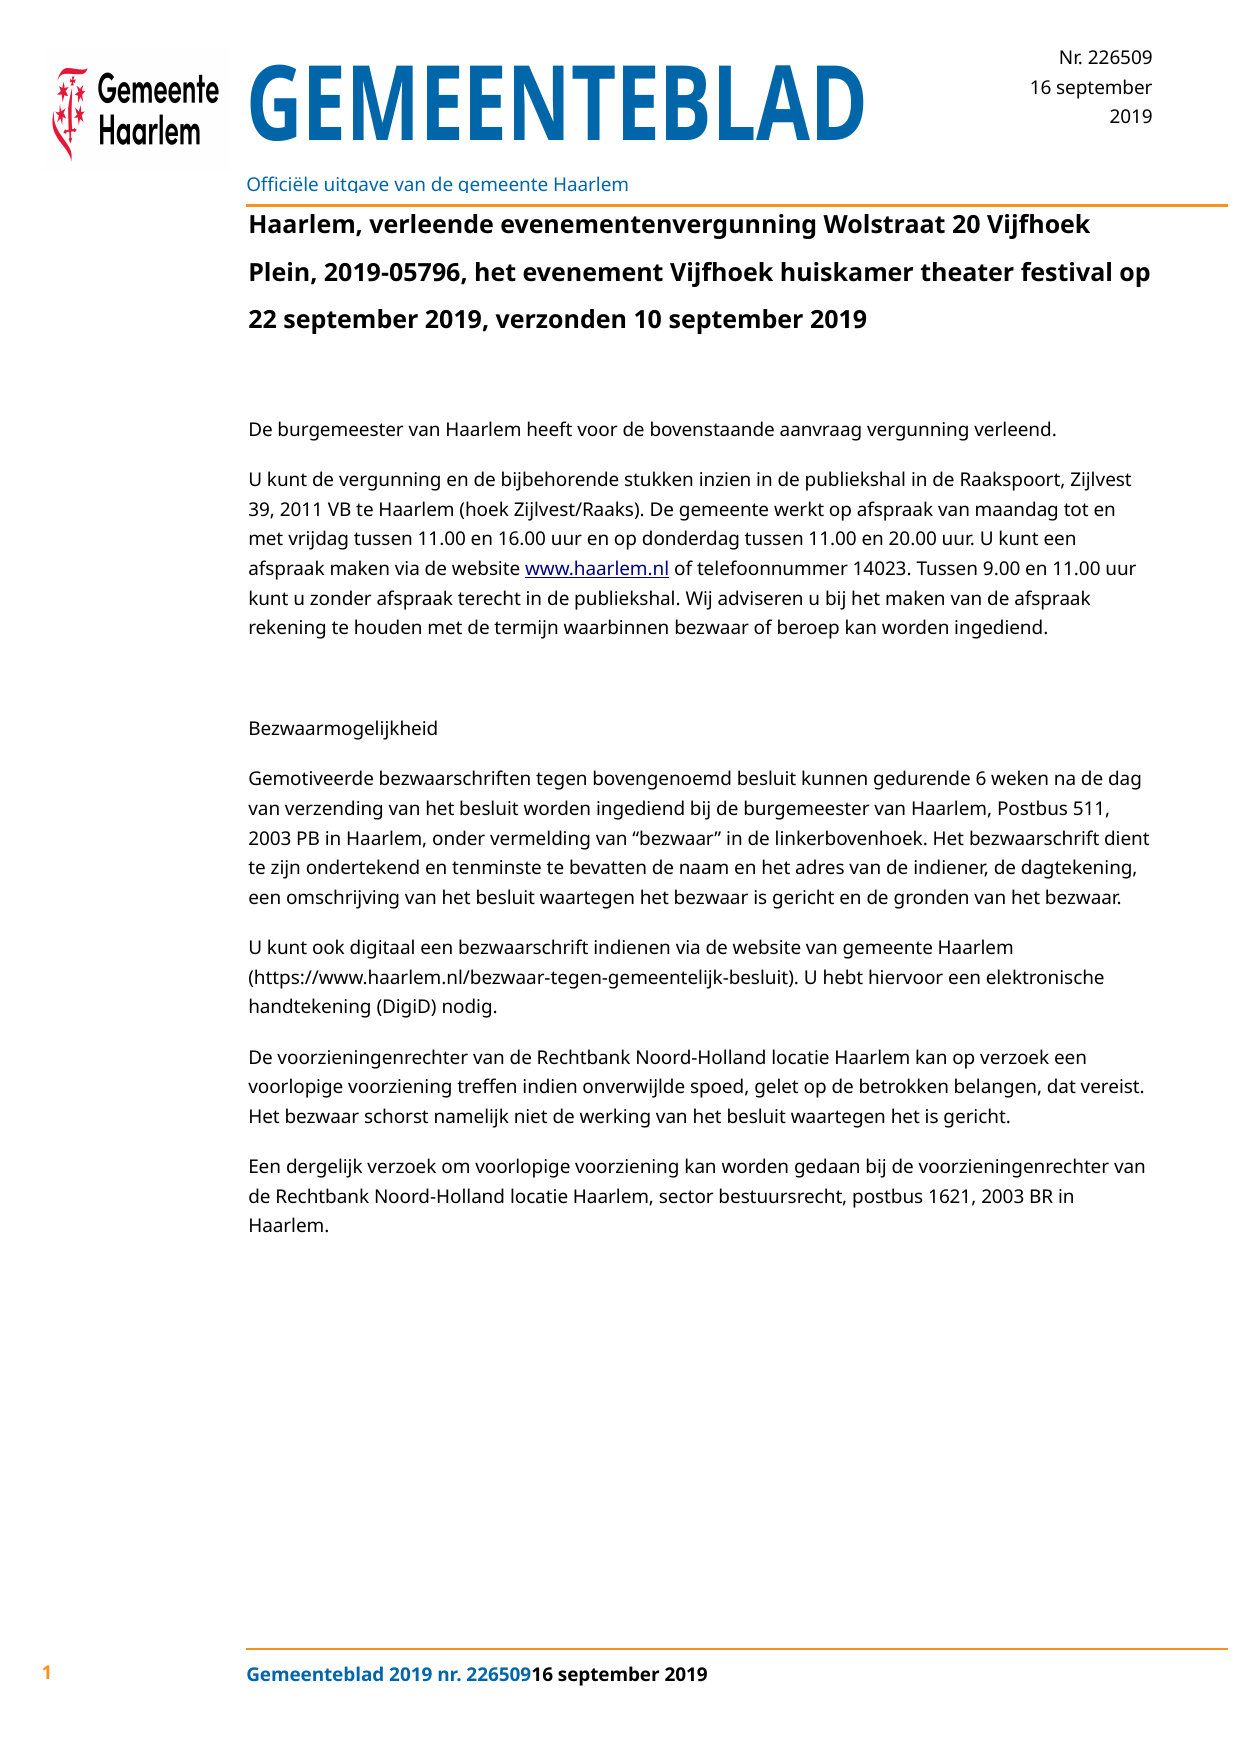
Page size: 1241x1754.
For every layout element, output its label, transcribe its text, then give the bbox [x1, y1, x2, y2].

text U kunt ook digitaal een bezwaarschrift indienen via de website van gemeente Haarlem (https://www.haarlem.nl/bezwaar-tegen-gemeentelijk-besluit). U hebt hiervoor een elektronische handtekening (DigiD) nodig. [248, 934, 1152, 1019]
text Gemotiveerde bezwaarschriften tegen bovengenoemd besluit kunnen gedurende 6 weken na de dag van verzending van het besluit worden ingediend bij de burgemeester van Haarlem, Postbus 511, 2003 PB in Haarlem, onder vermelding van “bezwaar” in de linkerbovenhoek. Het bezwaarschrift dient te zijn ondertekend en tenminste te bevatten de naam en het adres van de indiener, de dagtekening, een omschrijving van het besluit waartegen het bezwaar is gericht en de gronden van het bezwaar. [248, 766, 1152, 909]
text U kunt de vergunning en de bijbehorende stukken inzien in de publiekshal in de Raakspoort, Zijlvest 39, 2011 VB te Haarlem (hoek Zijlvest/Raaks). De gemeente werkt op afspraak van maandag tot en met vrijdag tussen 11.00 en 16.00 uur en op donderdag tussen 11.00 en 20.00 uur. U kunt een afspraak maken via de website www.haarlem.nl of telefoonnummer 14023. Tussen 9.00 en 11.00 uur kunt u zonder afspraak terecht in de publiekshal. Wij adviseren u bij het maken van de afspraak rekening te houden met de termijn waarbinnen bezwaar of beroep kan worden ingediend. [248, 466, 1152, 640]
text De voorzieningenrechter van de Rechtbank Noord-Holland locatie Haarlem kan op verzoek een voorlopige voorziening treffen indien onverwijlde spoed, gelet op de betrokken belangen, dat vereist. Het bezwaar schorst namelijk niet de werking van het besluit waartegen het is gericht. [248, 1044, 1152, 1129]
text Haarlem, verleende evenementenvergunning Wolstraat 20 Vijfhoek Plein, 2019-05796, het evenement Vijfhoek huiskamer theater festival op 22 september 2019, verzonden 10 september 2019 [248, 207, 1152, 336]
text Bezwaarmogelijkheid [248, 715, 1152, 741]
text Een dergelijk verzoek om voorlopige voorziening kan worden gedaan bij de voorzieningenrechter van de Rechtbank Noord-Holland locatie Haarlem, sector bestuursrecht, postbus 1621, 2003 BR in Haarlem. [248, 1153, 1152, 1238]
text De burgemeester van Haarlem heeft voor de bovenstaande aanvraag vergunning verleend. [248, 416, 1152, 442]
picture [41, 47, 231, 172]
